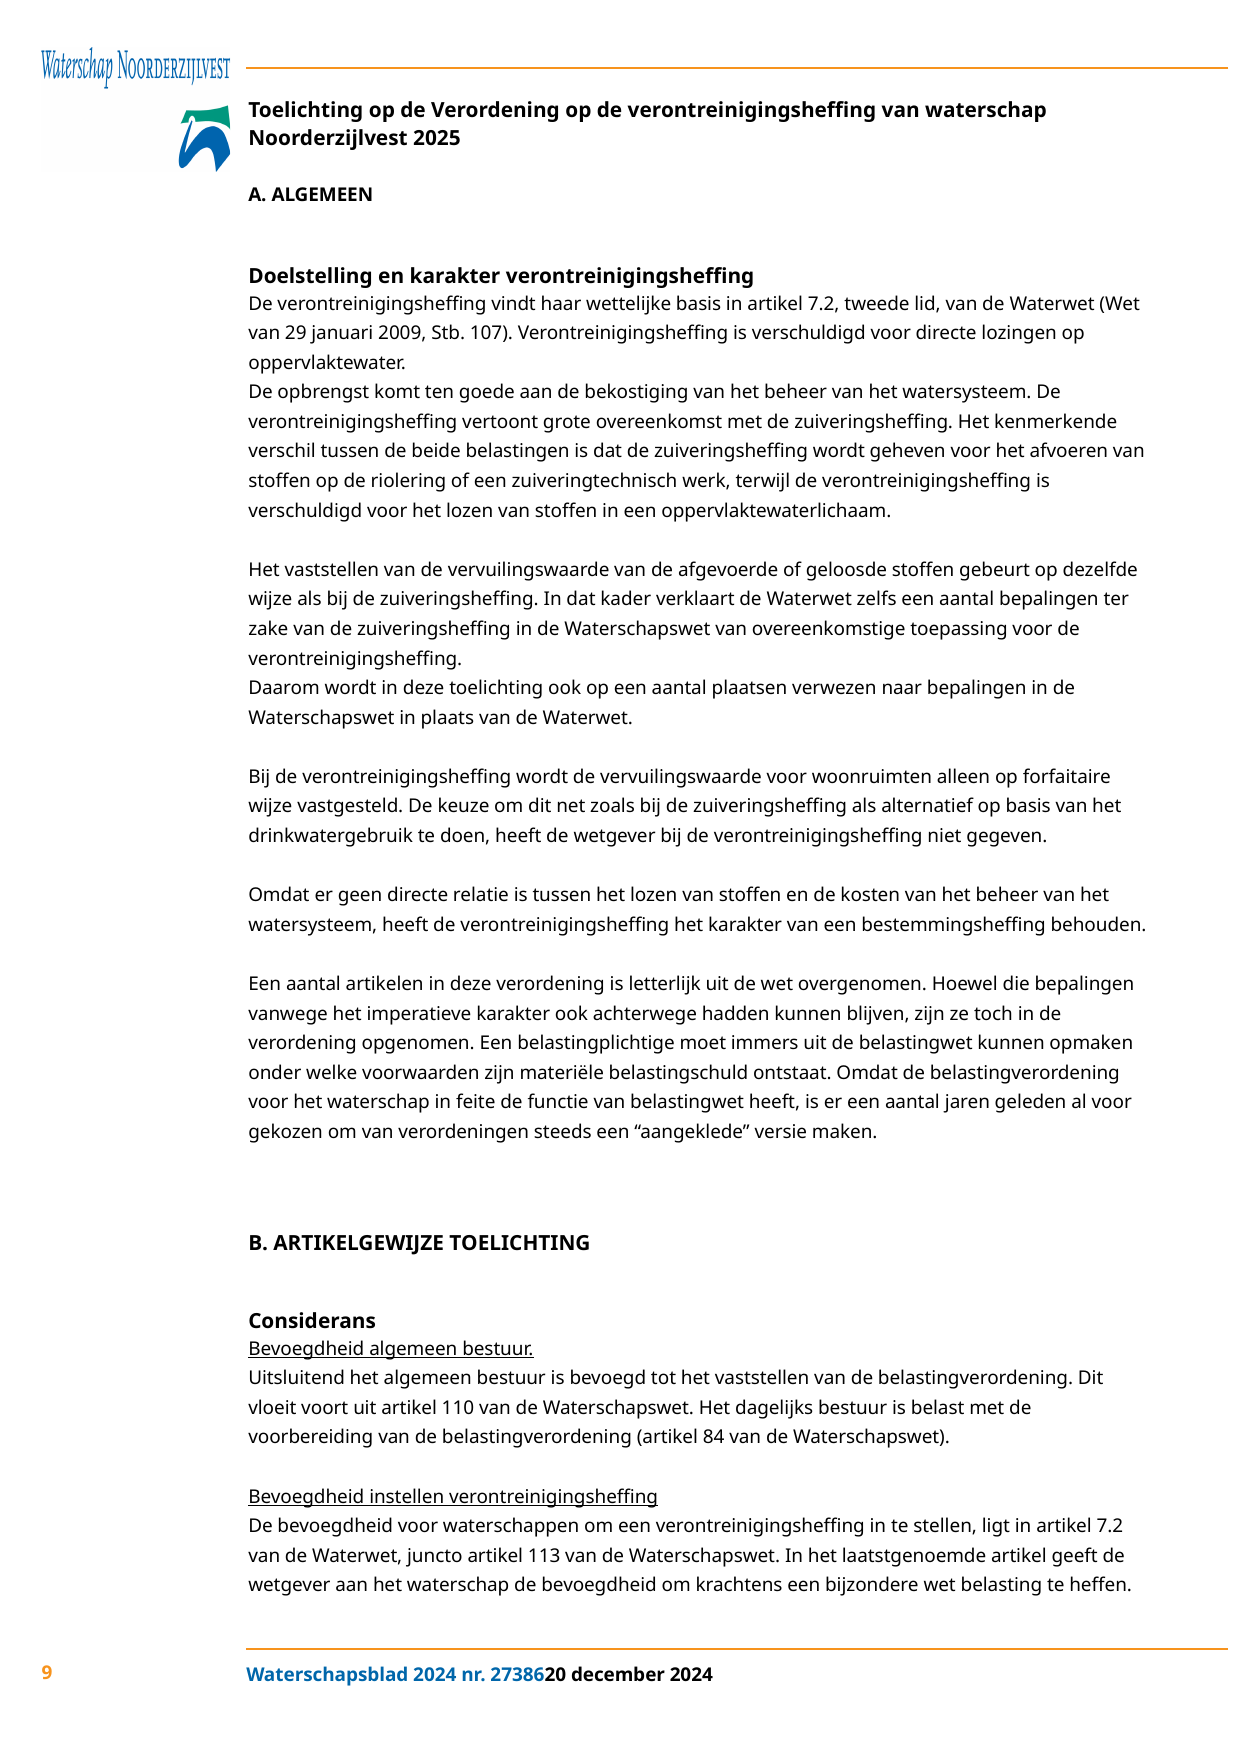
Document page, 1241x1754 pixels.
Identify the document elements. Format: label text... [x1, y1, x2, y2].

text B. ARTIKELGEWIJZE TOELICHTING [248, 1228, 1152, 1256]
text Daarom wordt in deze toelichting ook op een aantal plaatsen verwezen naar bepalingen in de Waterschapswet in plaats van de Waterwet. [248, 674, 1152, 729]
text Uitsluitend het algemeen bestuur is bevoegd tot het vaststellen van de belastingverordening. Dit vloeit voort uit artikel 110 van de Waterschapswet. Het dagelijks bestuur is belast met de voorbereiding van de belastingverordening (artikel 84 van de Waterschapswet). [248, 1364, 1152, 1449]
text Bevoegdheid instellen verontreinigingsheffing [248, 1483, 1152, 1508]
text De verontreinigingsheffing vindt haar wettelijke basis in artikel 7.2, tweede lid, van de Waterwet (Wet van 29 januari 2009, Stb. 107). Verontreinigingsheffing is verschuldigd voor directe lozingen op oppervlaktewater. [248, 290, 1152, 374]
text A. ALGEMEEN [248, 181, 1152, 207]
text Het vaststellen van de vervuilingswaarde van de afgevoerde of geloosde stoffen gebeurt op dezelfde wijze als bij de zuiveringsheffing. In dat kader verklaart de Waterwet zelfs een aantal bepalingen ter zake van de zuiveringsheffing in de Waterschapswet van overeenkomstige toepassing voor de verontreinigingsheffing. [248, 556, 1152, 670]
text Bij de verontreinigingsheffing wordt de vervuilingswaarde voor woonruimten alleen op forfaitaire wijze vastgesteld. De keuze om dit net zoals bij de zuiveringsheffing als alternatief op basis van het drinkwatergebruik te doen, heeft de wetgever bij de verontreinigingsheffing niet gegeven. [248, 763, 1152, 848]
picture [41, 47, 231, 172]
text Doelstelling en karakter verontreinigingsheffing [248, 261, 1152, 290]
text Een aantal artikelen in deze verordening is letterlijk uit de wet overgenomen. Hoewel die bepalingen vanwege het imperatieve karakter ook achterwege hadden kunnen blijven, zijn ze toch in de verordening opgenomen. Een belastingplichtige moet immers uit de belastingwet kunnen opmaken onder welke voorwaarden zijn materiële belastingschuld ontstaat. Omdat de belastingverordening voor het waterschap in feite de functie van belastingwet heeft, is er een aantal jaren geleden al voor gekozen om van verordeningen steeds een “aangeklede” versie maken. [248, 970, 1152, 1144]
text Considerans [248, 1306, 1152, 1335]
text Toelichting op de Verordening op de verontreinigingsheffing van waterschap Noorderzijlvest 2025 [248, 95, 1152, 152]
text De bevoegdheid voor waterschappen om een verontreinigingsheffing in te stellen, ligt in artikel 7.2 van de Waterwet, juncto artikel 113 van de Waterschapswet. In het laatstgenoemde artikel geeft de wetgever aan het waterschap de bevoegdheid om krachtens een bijzondere wet belasting te heffen. [248, 1512, 1152, 1597]
text Bevoegdheid algemeen bestuur. [248, 1335, 1152, 1361]
text De opbrengst komt ten goede aan de bekostiging van het beheer van het watersysteem. De verontreinigingsheffing vertoont grote overeenkomst met de zuiveringsheffing. Het kenmerkende verschil tussen de beide belastingen is dat de zuiveringsheffing wordt geheven voor het afvoeren van stoffen op de riolering of een zuiveringtechnisch werk, terwijl de verontreinigingsheffing is verschuldigd voor het lozen van stoffen in een oppervlaktewaterlichaam. [248, 378, 1152, 522]
text Omdat er geen directe relatie is tussen het lozen van stoffen en de kosten van het beheer van het watersysteem, heeft de verontreinigingsheffing het karakter van een bestemmingsheffing behouden. [248, 881, 1152, 937]
